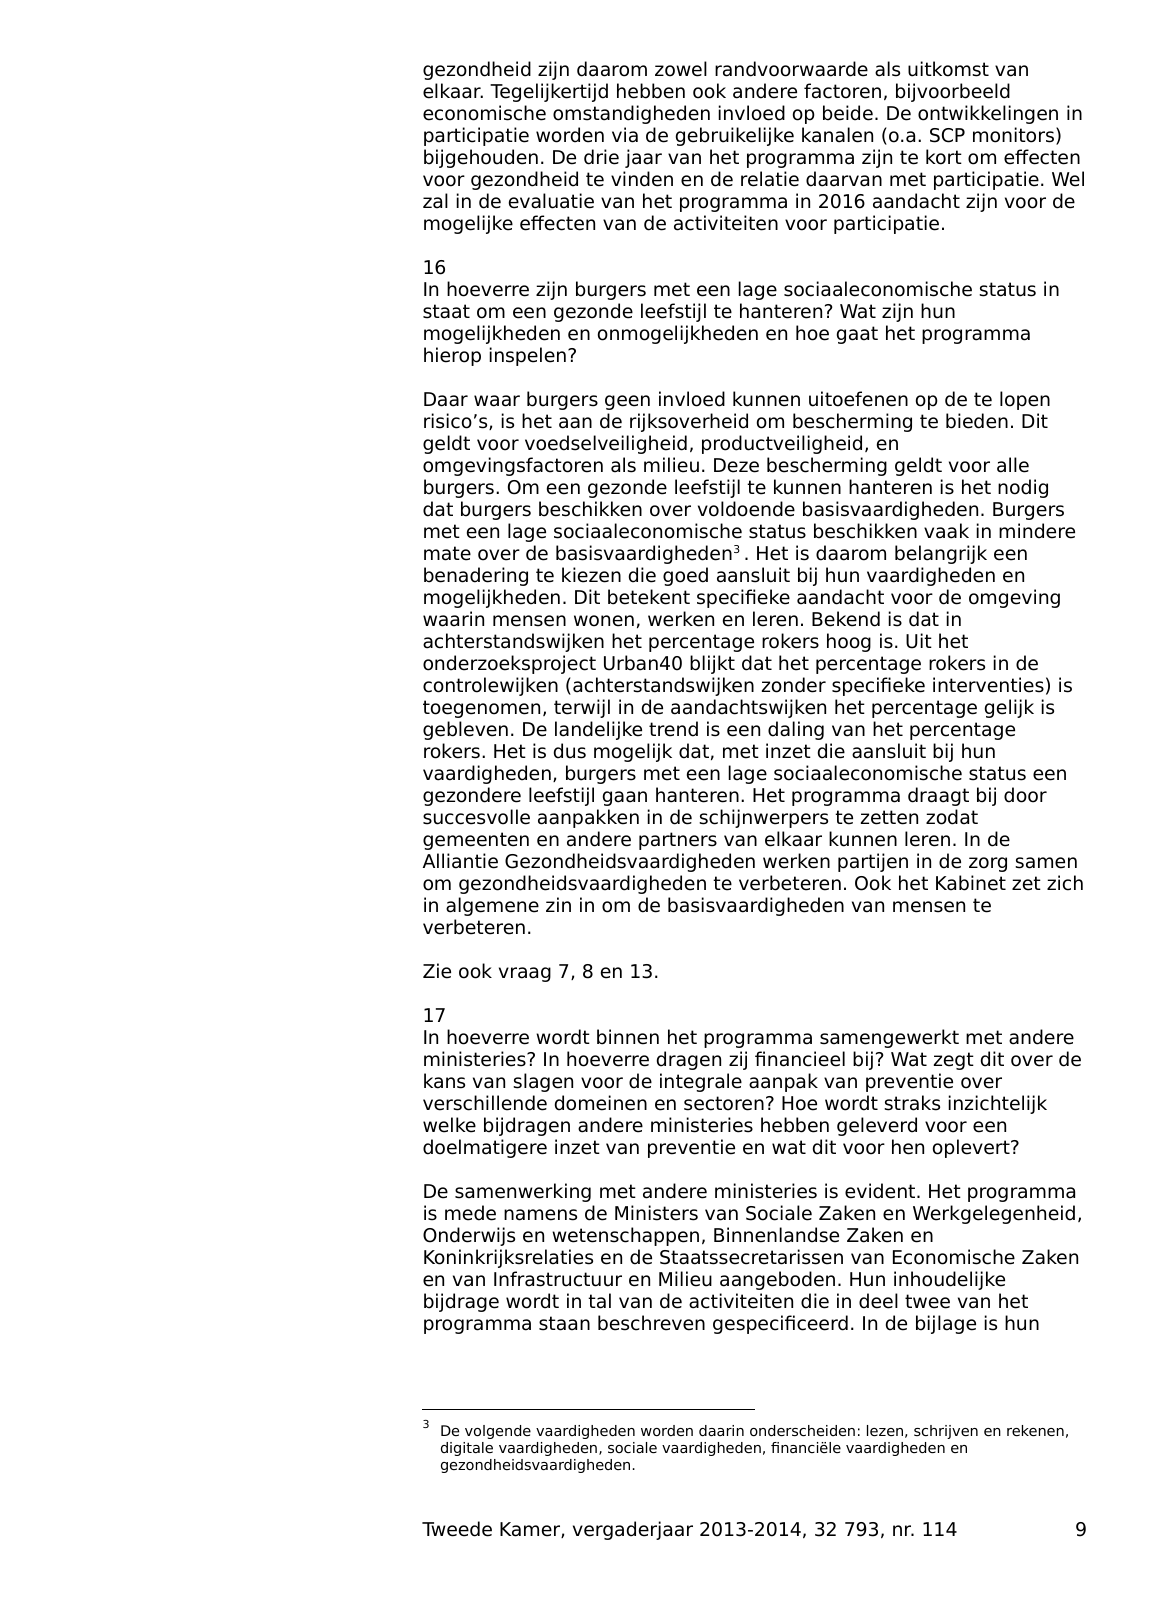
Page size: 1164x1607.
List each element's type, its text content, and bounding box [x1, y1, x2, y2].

text Daar waar burgers geen invloed kunnen uitoefenen op de te lopen risico’s, is het aan de rijksoverheid om bescherming te bieden. Dit geldt voor voedselveiligheid, productveiligheid, en omgevingsfactoren als milieu. Deze bescherming geldt voor alle burgers. Om een gezonde leefstijl te kunnen hanteren is het nodig dat burgers beschikken over voldoende basisvaardigheden. Burgers met een lage sociaaleconomische status beschikken vaak in mindere mate over de basisvaardigheden. Het is daarom belangrijk een benadering te kiezen die goed aansluit bij hun vaardigheden en mogelijkheden. Dit betekent specifieke aandacht voor de omgeving waarin mensen wonen, werken en leren. Bekend is dat in achterstandswijken het percentage rokers hoog is. Uit het onderzoeksproject Urban40 blijkt dat het percentage rokers in de controlewijken (achterstandswijken zonder specifieke interventies) is toegenomen, terwijl in de aandachtswijken het percentage gelijk is gebleven. De landelijke trend is een daling van het percentage rokers. Het is dus mogelijk dat, met inzet die aansluit bij hun vaardigheden, burgers met een lage sociaaleconomische status een gezondere leefstijl gaan hanteren. Het programma draagt bij door succesvolle aanpakken in de schijnwerpers te zetten zodat gemeenten en andere partners van elkaar kunnen leren. In de Alliantie Gezondheidsvaardigheden werken partijen in de zorg samen om gezondheidsvaardigheden te verbeteren. Ook het Kabinet zet zich in algemene zin in om de basisvaardigheden van mensen te verbeteren. [422, 389, 1087, 939]
text gezondheid zijn daarom zowel randvoorwaarde als uitkomst van elkaar. Tegelijkertijd hebben ook andere factoren, bijvoorbeeld economische omstandigheden invloed op beide. De ontwikkelingen in participatie worden via de gebruikelijke kanalen (o.a. SCP monitors) bijgehouden. De drie jaar van het programma zijn te kort om effecten voor gezondheid te vinden en de relatie daarvan met participatie. Wel zal in de evaluatie van het programma in 2016 aandacht zijn voor de mogelijke effecten van de activiteiten voor participatie. [422, 59, 1087, 235]
text In hoeverre zijn burgers met een lage sociaaleconomische status in staat om een gezonde leefstijl te hanteren? Wat zijn hun mogelijkheden en onmogelijkheden en hoe gaat het programma hierop inspelen? [422, 279, 1087, 367]
text In hoeverre wordt binnen het programma samengewerkt met andere ministeries? In hoeverre dragen zij financieel bij? Wat zegt dit over de kans van slagen voor de integrale aanpak van preventie over verschillende domeinen en sectoren? Hoe wordt straks inzichtelijk welke bijdragen andere ministeries hebben geleverd voor een doelmatigere inzet van preventie en wat dit voor hen oplevert? [422, 1027, 1087, 1159]
text 17 [422, 1005, 1087, 1027]
text 16 [422, 257, 1087, 279]
text De volgende vaardigheden worden daarin onderscheiden: lezen, schrijven en rekenen, digitale vaardigheden, sociale vaardigheden, financiële vaardigheden en gezondheidsvaardigheden. [422, 1418, 1087, 1474]
text De samenwerking met andere ministeries is evident. Het programma is mede namens de Ministers van Sociale Zaken en Werkgelegenheid, Onderwijs en wetenschappen, Binnenlandse Zaken en Koninkrijksrelaties en de Staatssecretarissen van Economische Zaken en van Infrastructuur en Milieu aangeboden. Hun inhoudelijke bijdrage wordt in tal van de activiteiten die in deel twee van het programma staan beschreven gespecificeerd. In de bijlage is hun [422, 1181, 1087, 1335]
text Zie ook vraag 7, 8 en 13. [422, 961, 1087, 983]
